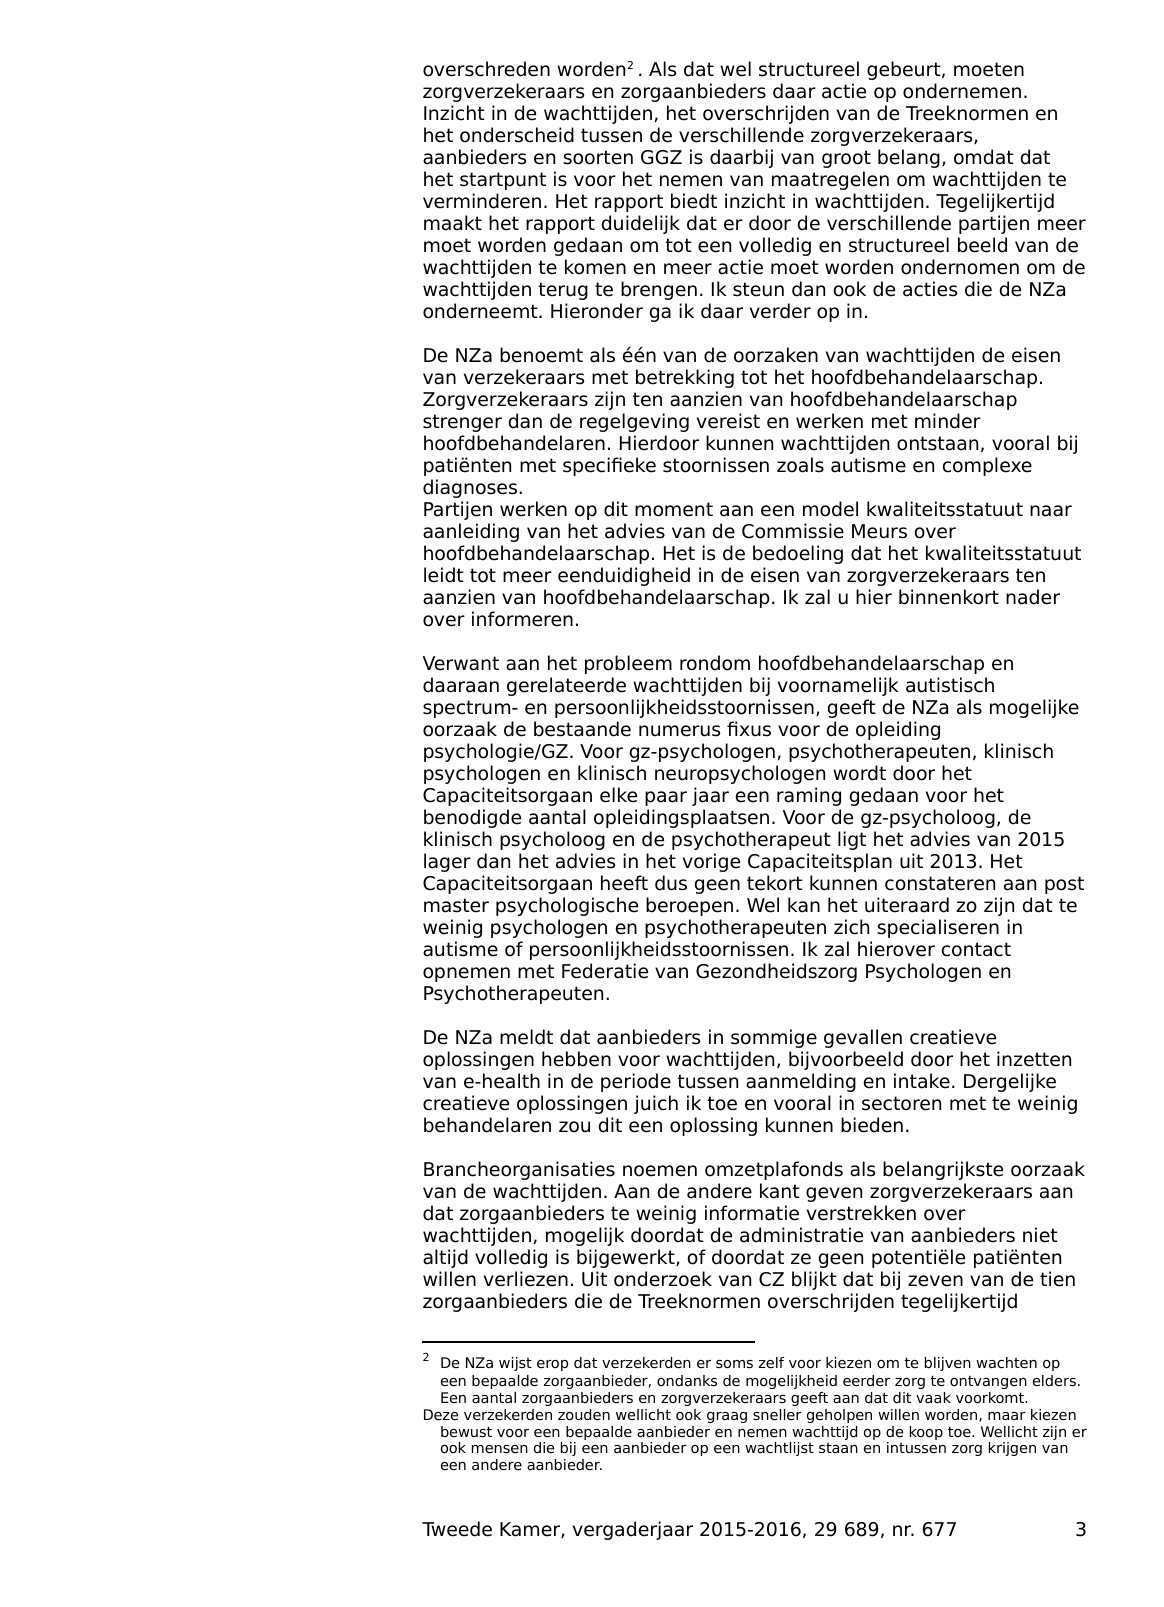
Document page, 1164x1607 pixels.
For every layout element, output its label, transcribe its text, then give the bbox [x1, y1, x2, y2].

text De NZa benoemt als één van de oorzaken van wachttijden de eisen van verzekeraars met betrekking tot het hoofdbehandelaarschap. Zorgverzekeraars zijn ten aanzien van hoofdbehandelaarschap strenger dan de regelgeving vereist en werken met minder hoofdbehandelaren. Hierdoor kunnen wachttijden ontstaan, vooral bij patiënten met specifieke stoornissen zoals autisme en complexe diagnoses. [422, 345, 1087, 499]
text Brancheorganisaties noemen omzetplafonds als belangrijkste oorzaak van de wachttijden. Aan de andere kant geven zorgverzekeraars aan dat zorgaanbieders te weinig informatie verstrekken over wachttijden, mogelijk doordat de administratie van aanbieders niet altijd volledig is bijgewerkt, of doordat ze geen potentiële patiënten willen verliezen. Uit onderzoek van CZ blijkt dat bij zeven van de tien zorgaanbieders die de Treeknormen overschrijden tegelijkertijd [422, 1159, 1087, 1313]
text De NZa wijst erop dat verzekerden er soms zelf voor kiezen om te blijven wachten op een bepaalde zorgaanbieder, ondanks de mogelijkheid eerder zorg te ontvangen elders. Een aantal zorgaanbieders en zorgverzekeraars geeft aan dat dit vaak voorkomt. [422, 1351, 1087, 1407]
text Deze verzekerden zouden wellicht ook graag sneller geholpen willen worden, maar kiezen bewust voor een bepaalde aanbieder en nemen wachttijd op de koop toe. Wellicht zijn er ook mensen die bij een aanbieder op een wachtlijst staan en intussen zorg krijgen van een andere aanbieder. [422, 1407, 1087, 1474]
text Partijen werken op dit moment aan een model kwaliteitsstatuut naar aanleiding van het advies van de Commissie Meurs over hoofdbehandelaarschap. Het is de bedoeling dat het kwaliteitsstatuut leidt tot meer eenduidigheid in de eisen van zorgverzekeraars ten aanzien van hoofdbehandelaarschap. Ik zal u hier binnenkort nader over informeren. [422, 499, 1087, 631]
text overschreden worden. Als dat wel structureel gebeurt, moeten zorgverzekeraars en zorgaanbieders daar actie op ondernemen. Inzicht in de wachttijden, het overschrijden van de Treeknormen en het onderscheid tussen de verschillende zorgverzekeraars, aanbieders en soorten GGZ is daarbij van groot belang, omdat dat het startpunt is voor het nemen van maatregelen om wachttijden te verminderen. Het rapport biedt inzicht in wachttijden. Tegelijkertijd maakt het rapport duidelijk dat er door de verschillende partijen meer moet worden gedaan om tot een volledig en structureel beeld van de wachttijden te komen en meer actie moet worden ondernomen om de wachttijden terug te brengen. Ik steun dan ook de acties die de NZa onderneemt. Hieronder ga ik daar verder op in. [422, 59, 1087, 323]
text Verwant aan het probleem rondom hoofdbehandelaarschap en daaraan gerelateerde wachttijden bij voornamelijk autistisch spectrum- en persoonlijkheidsstoornissen, geeft de NZa als mogelijke oorzaak de bestaande numerus fixus voor de opleiding psychologie/GZ. Voor gz-psychologen, psychotherapeuten, klinisch psychologen en klinisch neuropsychologen wordt door het Capaciteitsorgaan elke paar jaar een raming gedaan voor het benodigde aantal opleidingsplaatsen. Voor de gz-psycholoog, de klinisch psycholoog en de psychotherapeut ligt het advies van 2015 lager dan het advies in het vorige Capaciteitsplan uit 2013. Het Capaciteitsorgaan heeft dus geen tekort kunnen constateren aan post master psychologische beroepen. Wel kan het uiteraard zo zijn dat te weinig psychologen en psychotherapeuten zich specialiseren in autisme of persoonlijkheidsstoornissen. Ik zal hierover contact opnemen met Federatie van Gezondheidszorg Psychologen en Psychotherapeuten. [422, 653, 1087, 1004]
text De NZa meldt dat aanbieders in sommige gevallen creatieve oplossingen hebben voor wachttijden, bijvoorbeeld door het inzetten van e-health in de periode tussen aanmelding en intake. Dergelijke creatieve oplossingen juich ik toe en vooral in sectoren met te weinig behandelaren zou dit een oplossing kunnen bieden. [422, 1027, 1087, 1137]
